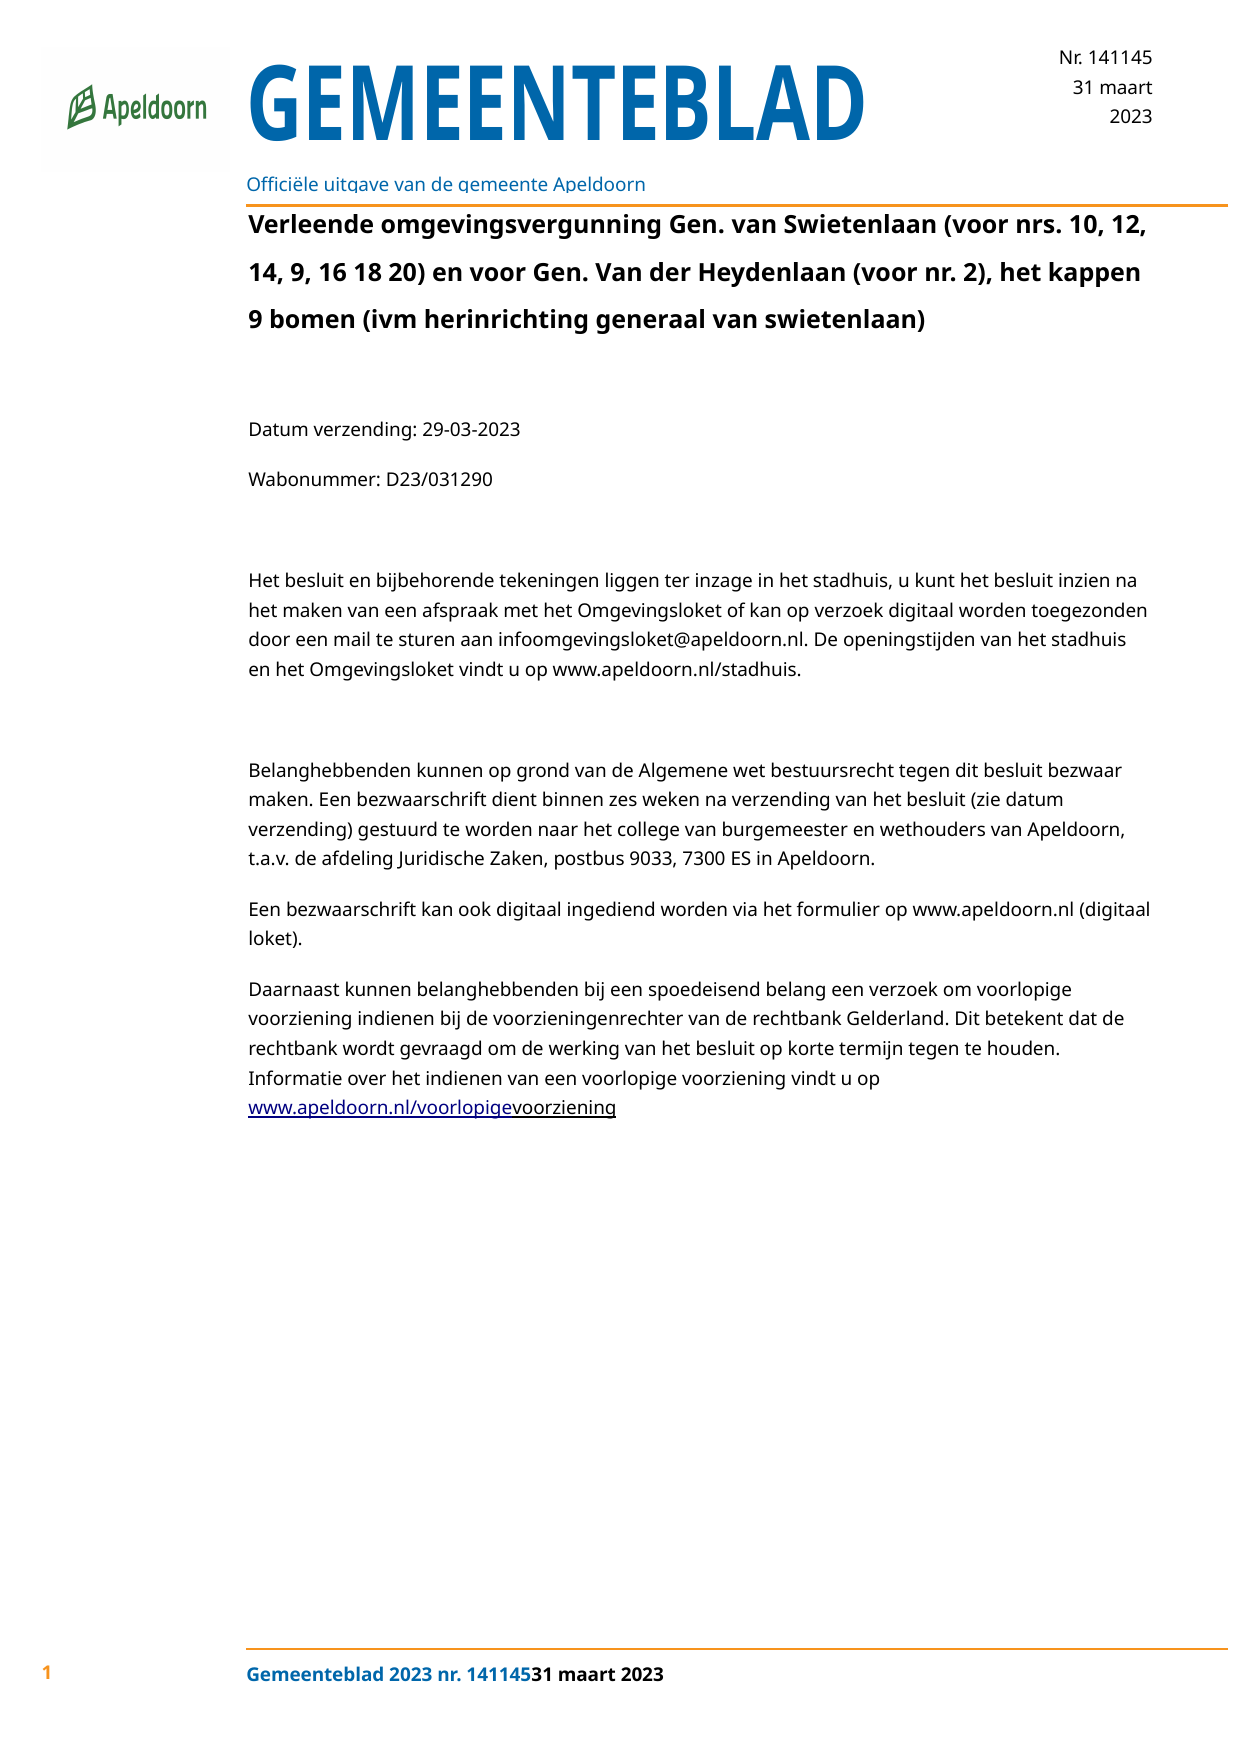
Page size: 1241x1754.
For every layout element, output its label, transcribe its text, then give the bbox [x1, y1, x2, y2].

text Datum verzending: 29-03-2023 [248, 416, 1152, 442]
text Daarnaast kunnen belanghebbenden bij een spoedeisend belang een verzoek om voorlopige voorziening indienen bij de voorzieningenrechter van de rechtbank Gelderland. Dit betekent dat de rechtbank wordt gevraagd om de werking van het besluit op korte termijn tegen te houden. Informatie over het indienen van een voorlopige voorziening vindt u op www.apeldoorn.nl/voorlopigevoorziening [248, 976, 1152, 1120]
text Wabonummer: D23/031290 [248, 466, 1152, 492]
text Verleende omgevingsvergunning Gen. van Swietenlaan (voor nrs. 10, 12, 14, 9, 16 18 20) en voor Gen. Van der Heydenlaan (voor nr. 2), het kappen 9 bomen (ivm herinrichting generaal van swietenlaan) [248, 207, 1152, 336]
text Het besluit en bijbehorende tekeningen liggen ter inzage in het stadhuis, u kunt het besluit inzien na het maken van een afspraak met het Omgevingsloket of kan op verzoek digitaal worden toegezonden door een mail te sturen aan infoomgevingsloket@apeldoorn.nl. De openingstijden van het stadhuis en het Omgevingsloket vindt u op www.apeldoorn.nl/stadhuis. [248, 567, 1152, 682]
picture [41, 47, 231, 172]
text Een bezwaarschrift kan ook digitaal ingediend worden via het formulier op www.apeldoorn.nl (digitaal loket). [248, 896, 1152, 951]
text Belanghebbenden kunnen op grond van de Algemene wet bestuursrecht tegen dit besluit bezwaar maken. Een bezwaarschrift dient binnen zes weken na verzending van het besluit (zie datum verzending) gestuurd te worden naar het college van burgemeester en wethouders van Apeldoorn, t.a.v. de afdeling Juridische Zaken, postbus 9033, 7300 ES in Apeldoorn. [248, 757, 1152, 871]
